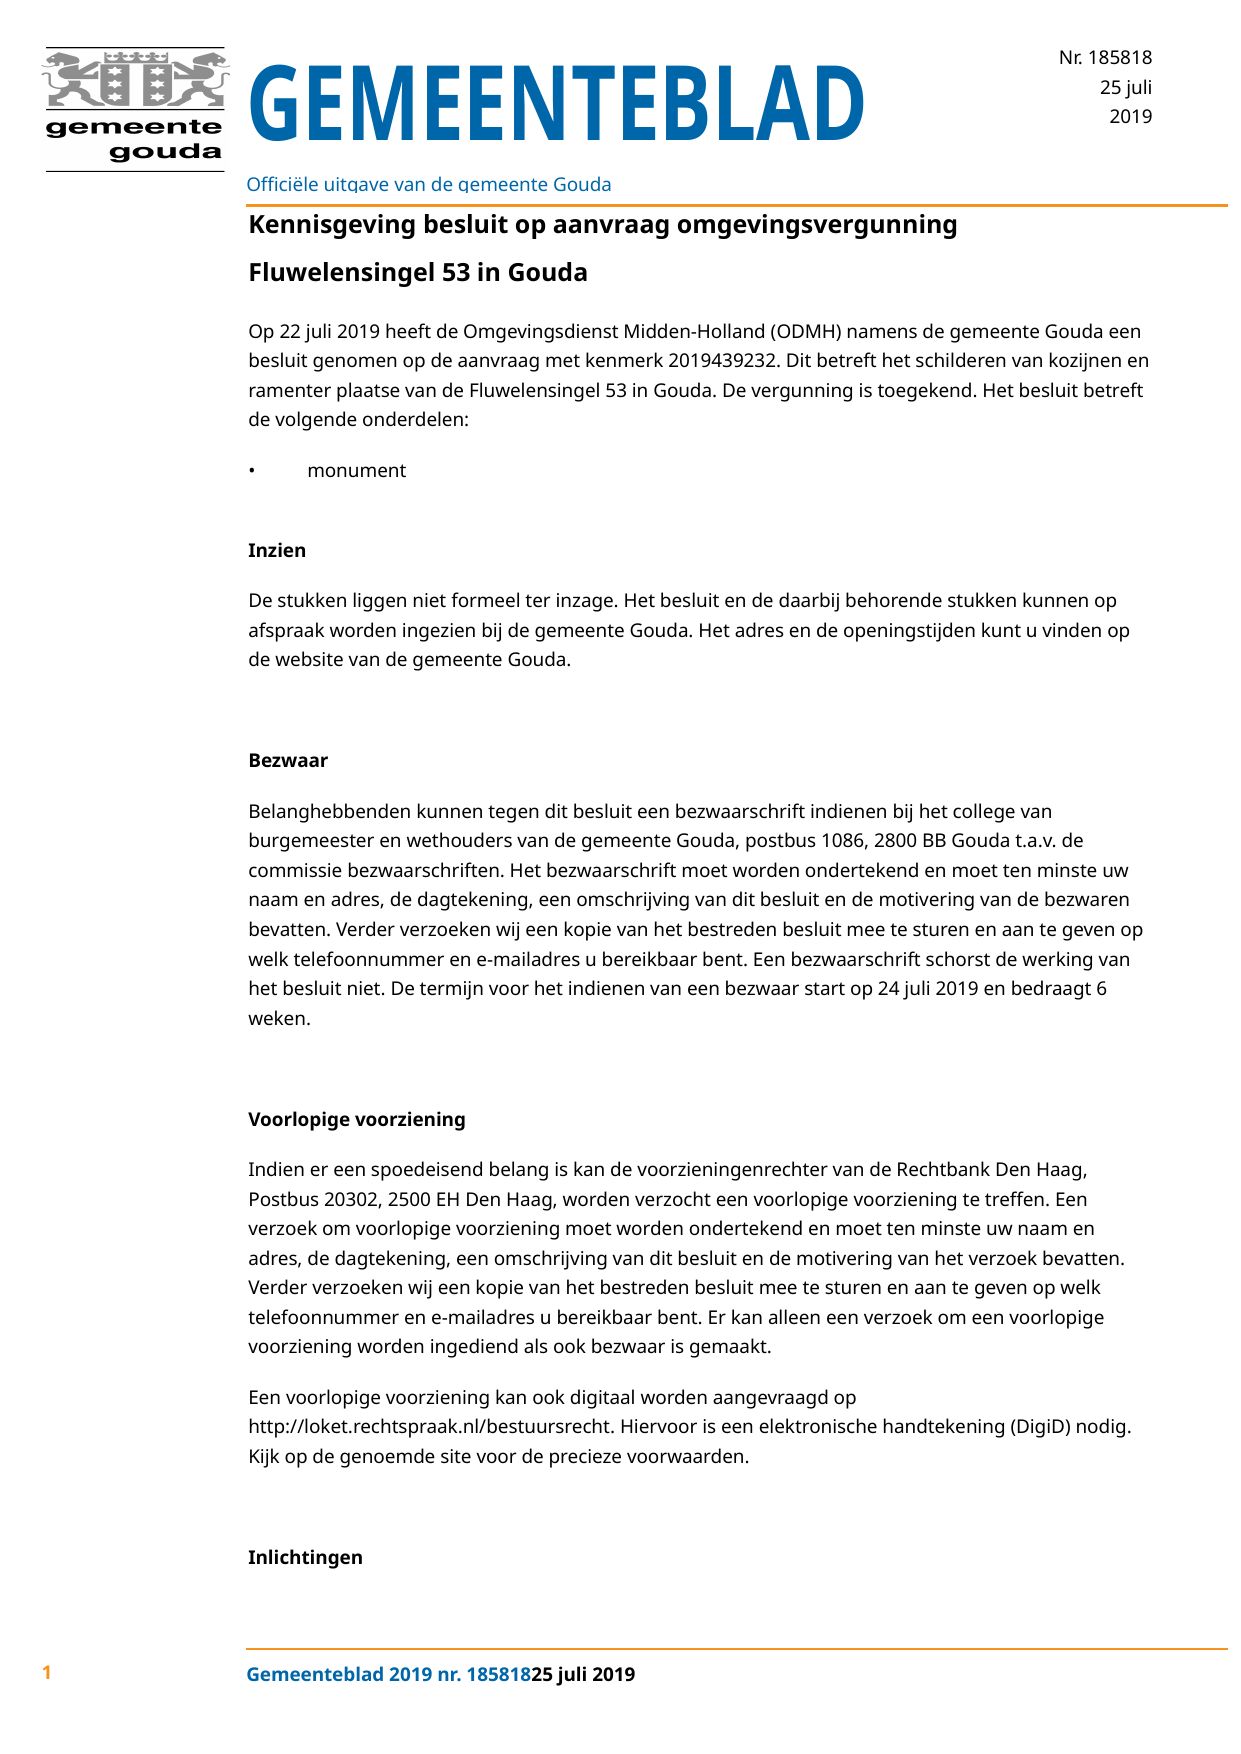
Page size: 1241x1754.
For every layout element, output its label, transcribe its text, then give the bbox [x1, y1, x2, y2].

text Voorlopige voorziening [248, 1106, 1152, 1132]
text Een voorlopige voorziening kan ook digitaal worden aangevraagd op http://loket.rechtspraak.nl/bestuursrecht. Hiervoor is een elektronische handtekening (DigiD) nodig. Kijk op de genoemde site voor de precieze voorwaarden. [248, 1384, 1152, 1469]
text Kennisgeving besluit op aanvraag omgevingsvergunning Fluwelensingel 53 in Gouda [248, 207, 1152, 288]
list monument [248, 457, 1152, 483]
text De stukken liggen niet formeel ter inzage. Het besluit en de daarbij behorende stukken kunnen op afspraak worden ingezien bij de gemeente Gouda. Het adres en de openingstijden kunt u vinden op de website van de gemeente Gouda. [248, 587, 1152, 672]
text Inlichtingen [248, 1544, 1152, 1570]
text Bezwaar [248, 747, 1152, 773]
text Inzien [248, 537, 1152, 563]
text Indien er een spoedeisend belang is kan de voorzieningenrechter van de Rechtbank Den Haag, Postbus 20302, 2500 EH Den Haag, worden verzocht een voorlopige voorziening te treffen. Een verzoek om voorlopige voorziening moet worden ondertekend en moet ten minste uw naam en adres, de dagtekening, een omschrijving van dit besluit en de motivering van het verzoek bevatten. Verder verzoeken wij een kopie van het bestreden besluit mee te sturen en aan te geven op welk telefoonnummer en e-mailadres u bereikbaar bent. Er kan alleen een verzoek om een voorlopige voorziening worden ingediend als ook bezwaar is gemaakt. [248, 1156, 1152, 1359]
picture [41, 47, 231, 172]
text Op 22 juli 2019 heeft de Omgevingsdienst Midden-Holland (ODMH) namens de gemeente Gouda een besluit genomen op de aanvraag met kenmerk 2019439232. Dit betreft het schilderen van kozijnen en ramenter plaatse van de Fluwelensingel 53 in Gouda. De vergunning is toegekend. Het besluit betreft de volgende onderdelen: [248, 318, 1152, 432]
text Belanghebbenden kunnen tegen dit besluit een bezwaarschrift indienen bij het college van burgemeester en wethouders van de gemeente Gouda, postbus 1086, 2800 BB Gouda t.a.v. de commissie bezwaarschriften. Het bezwaarschrift moet worden ondertekend en moet ten minste uw naam en adres, de dagtekening, een omschrijving van dit besluit en de motivering van de bezwaren bevatten. Verder verzoeken wij een kopie van het bestreden besluit mee te sturen en aan te geven op welk telefoonnummer en e-mailadres u bereikbaar bent. Een bezwaarschrift schorst de werking van het besluit niet. De termijn voor het indienen van een bezwaar start op 24 juli 2019 en bedraagt 6 weken. [248, 798, 1152, 1031]
